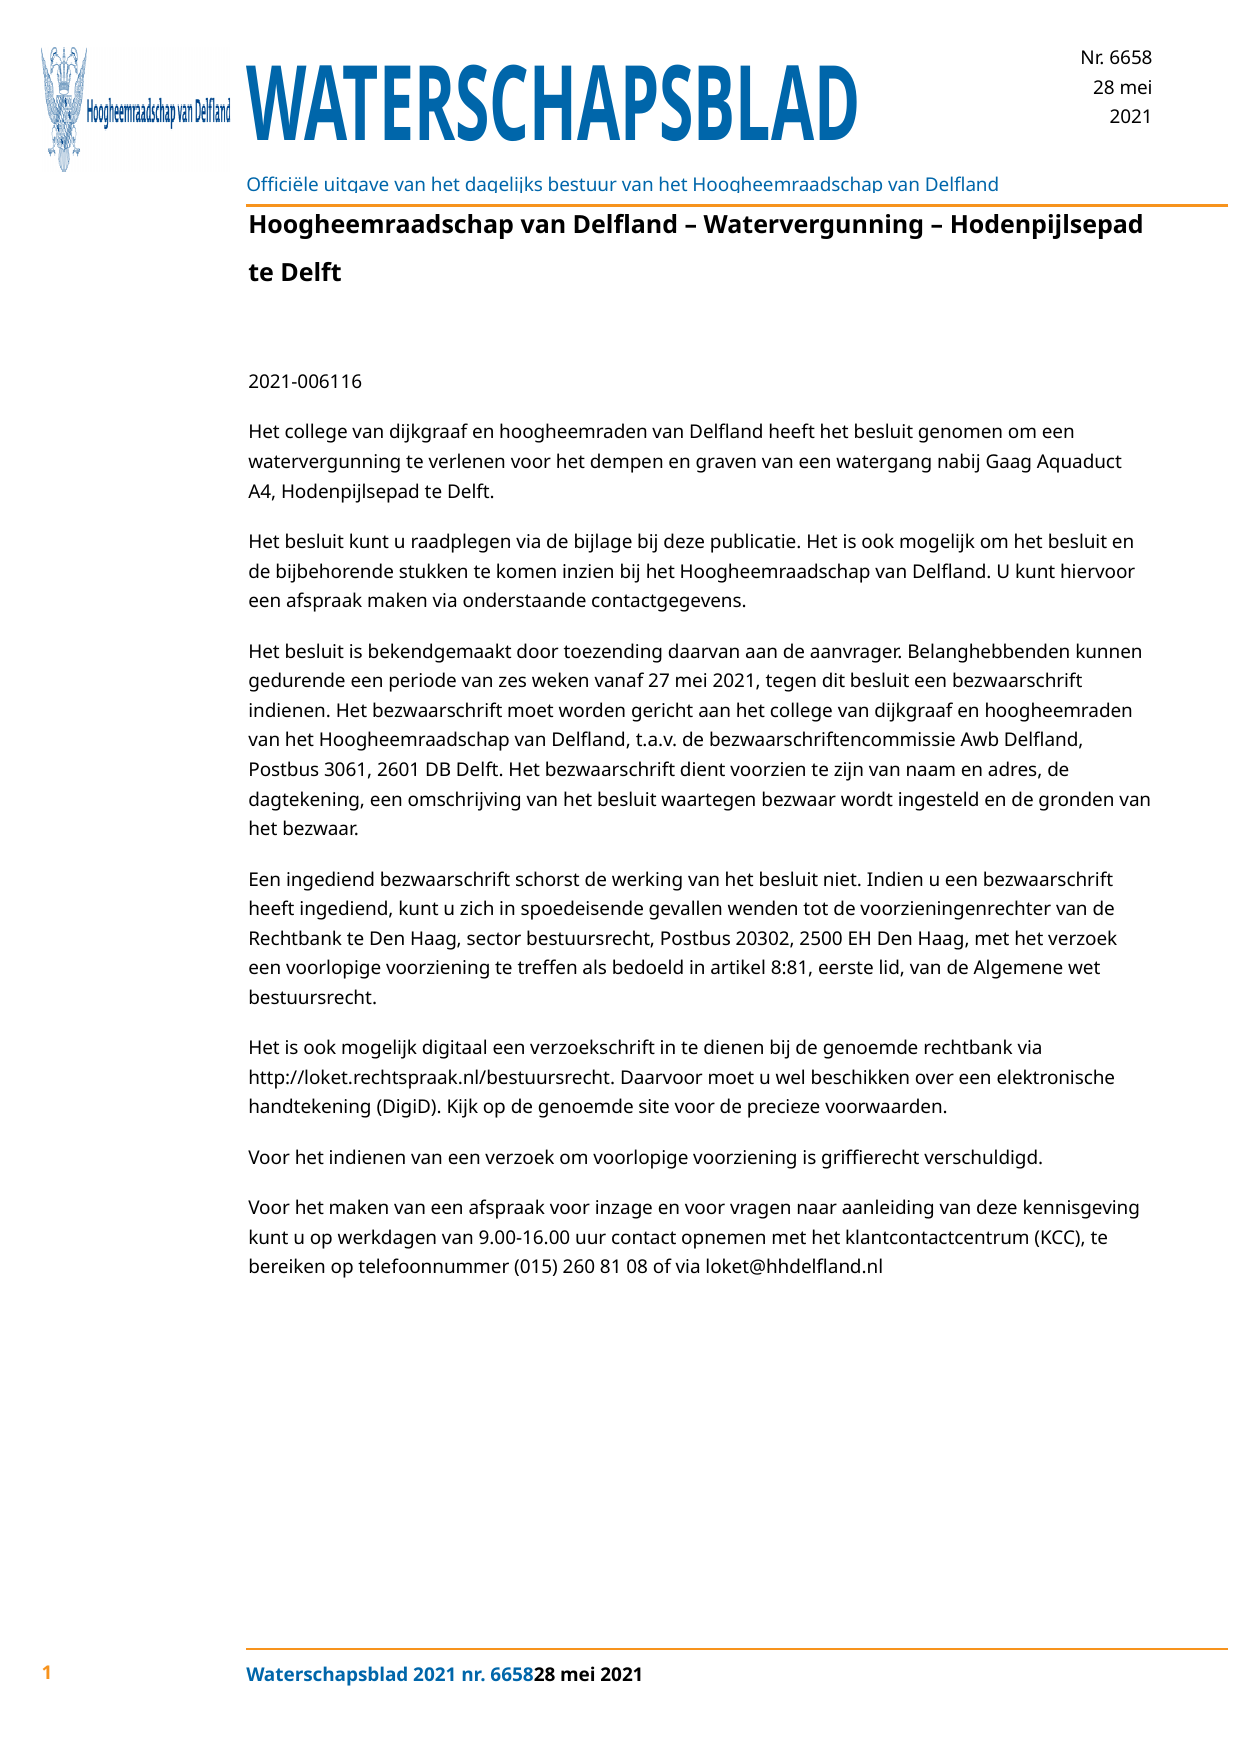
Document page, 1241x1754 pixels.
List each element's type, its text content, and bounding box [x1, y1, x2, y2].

text Voor het maken van een afspraak voor inzage en voor vragen naar aanleiding van deze kennisgeving kunt u op werkdagen van 9.00-16.00 uur contact opnemen met het klantcontactcentrum (KCC), te bereiken op telefoonnummer (015) 260 81 08 of via loket@hhdelfland.nl [248, 1194, 1152, 1279]
text Het college van dijkgraaf en hoogheemraden van Delfland heeft het besluit genomen om een watervergunning te verlenen voor het dempen en graven van een watergang nabij Gaag Aquaduct A4, Hodenpijlsepad te Delft. [248, 419, 1152, 504]
picture [41, 47, 231, 172]
text Hoogheemraadschap van Delfland – Watervergunning – Hodenpijlsepad te Delft [248, 207, 1152, 288]
text Voor het indienen van een verzoek om voorlopige voorziening is griffierecht verschuldigd. [248, 1144, 1152, 1170]
text Het besluit is bekendgemaakt door toezending daarvan aan de aanvrager. Belanghebbenden kunnen gedurende een periode van zes weken vanaf 27 mei 2021, tegen dit besluit een bezwaarschrift indienen. Het bezwaarschrift moet worden gericht aan het college van dijkgraaf en hoogheemraden van het Hoogheemraadschap van Delfland, t.a.v. de bezwaarschriftencommissie Awb Delfland, Postbus 3061, 2601 DB Delft. Het bezwaarschrift dient voorzien te zijn van naam en adres, de dagtekening, een omschrijving van het besluit waartegen bezwaar wordt ingesteld en de gronden van het bezwaar. [248, 638, 1152, 841]
text Het is ook mogelijk digitaal een verzoekschrift in te dienen bij de genoemde rechtbank via http://loket.rechtspraak.nl/bestuursrecht. Daarvoor moet u wel beschikken over een elektronische handtekening (DigiD). Kijk op de genoemde site voor de precieze voorwaarden. [248, 1034, 1152, 1119]
text Het besluit kunt u raadplegen via de bijlage bij deze publicatie. Het is ook mogelijk om het besluit en de bijbehorende stukken te komen inzien bij het Hoogheemraadschap van Delfland. U kunt hiervoor een afspraak maken via onderstaande contactgegevens. [248, 528, 1152, 613]
text Een ingediend bezwaarschrift schorst de werking van het besluit niet. Indien u een bezwaarschrift heeft ingediend, kunt u zich in spoedeisende gevallen wenden tot de voorzieningenrechter van de Rechtbank te Den Haag, sector bestuursrecht, Postbus 20302, 2500 EH Den Haag, met het verzoek een voorlopige voorziening te treffen als bedoeld in artikel 8:81, eerste lid, van de Algemene wet bestuursrecht. [248, 866, 1152, 1010]
text 2021-006116 [248, 368, 1152, 394]
